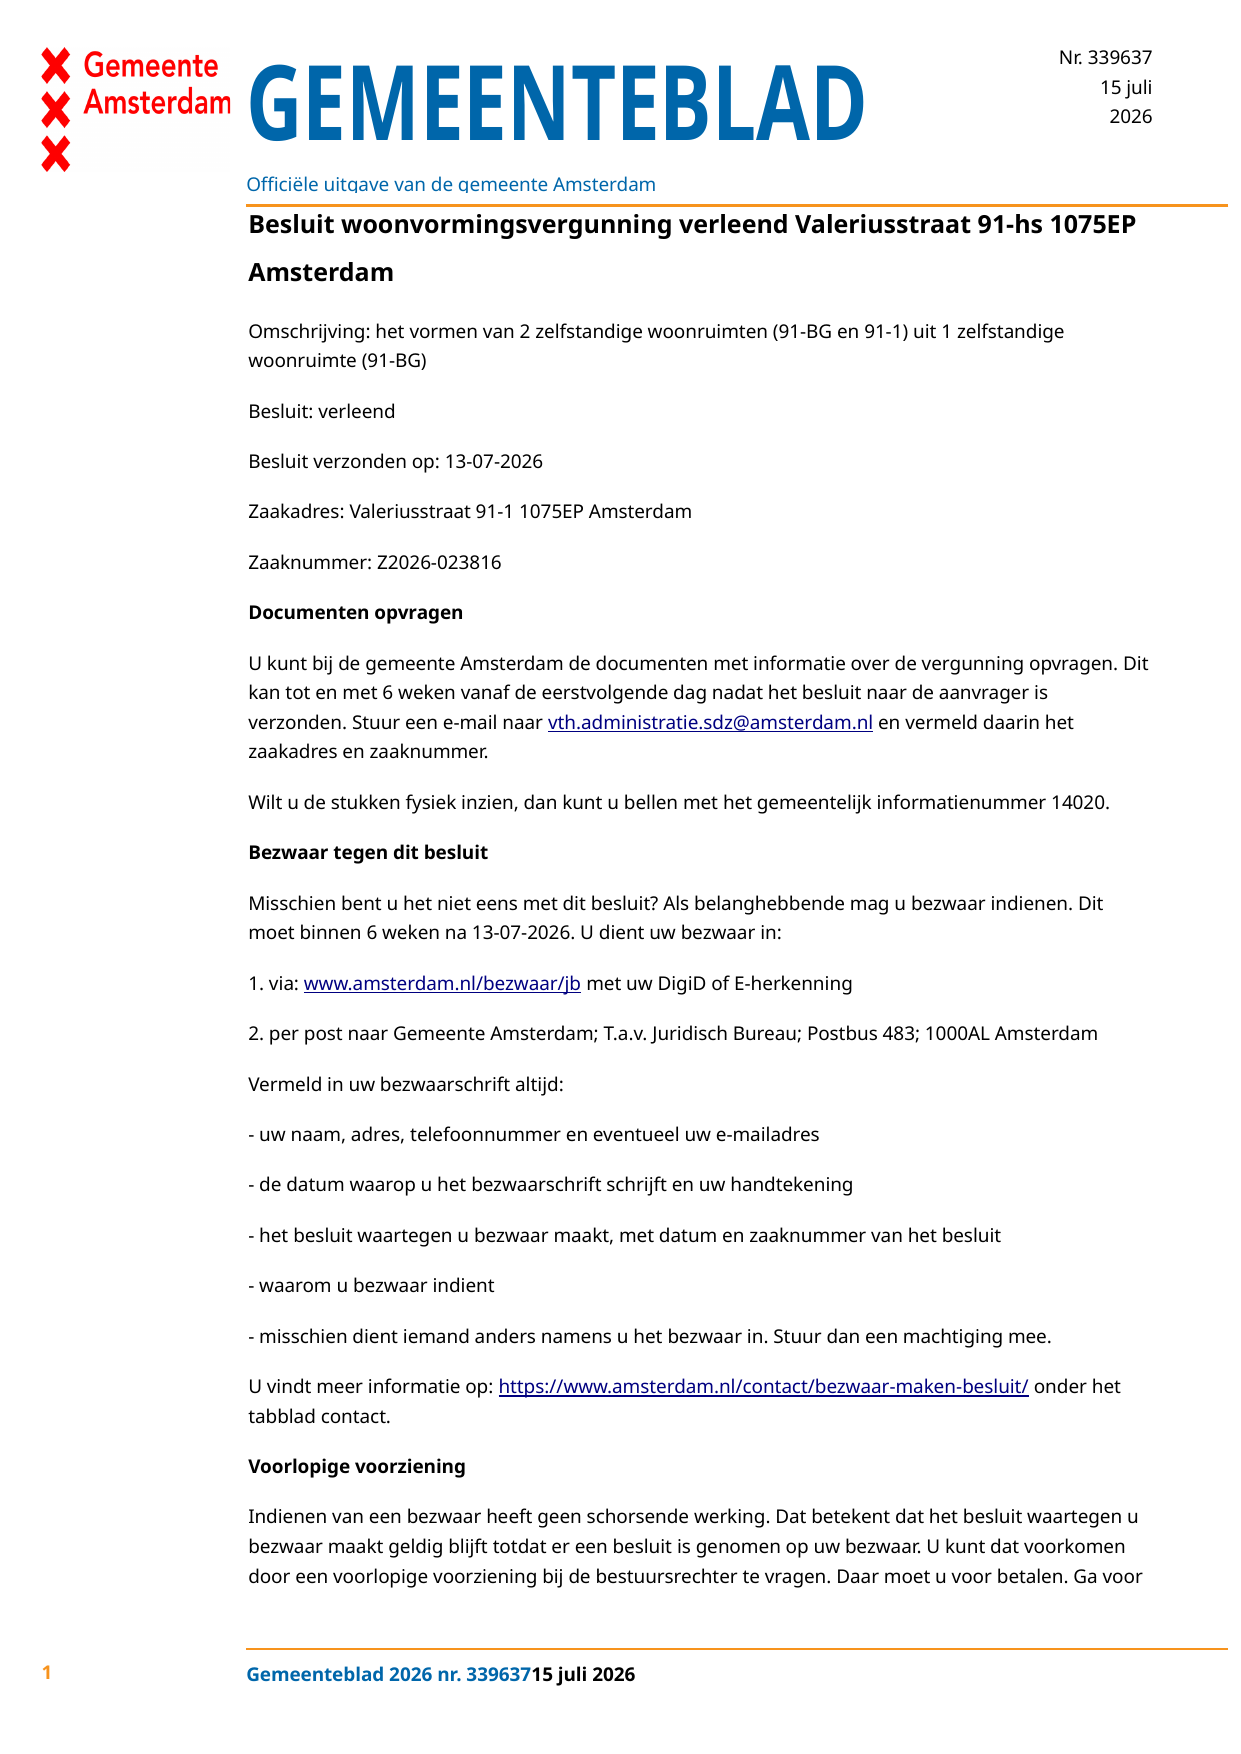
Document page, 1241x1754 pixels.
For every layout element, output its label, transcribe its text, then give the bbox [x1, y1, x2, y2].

text U vindt meer informatie op: https://www.amsterdam.nl/contact/bezwaar-maken-besluit/ onder het tabblad contact. [248, 1373, 1152, 1429]
text Voorlopige voorziening [248, 1453, 1152, 1479]
text - misschien dient iemand anders namens u het bezwaar in. Stuur dan een machtiging mee. [248, 1323, 1152, 1349]
text 1. via: www.amsterdam.nl/bezwaar/jb met uw DigiD of E-herkenning [248, 970, 1152, 996]
text Zaaknummer: Z2026-023816 [248, 549, 1152, 575]
text Documenten opvragen [248, 599, 1152, 625]
text - het besluit waartegen u bezwaar maakt, met datum en zaaknummer van het besluit [248, 1222, 1152, 1248]
text Zaakadres: Valeriusstraat 91-1 1075EP Amsterdam [248, 499, 1152, 524]
text - waarom u bezwaar indient [248, 1272, 1152, 1298]
text Indienen van een bezwaar heeft geen schorsende werking. Dat betekent dat het besluit waartegen u bezwaar maakt geldig blijft totdat er een besluit is genomen op uw bezwaar. U kunt dat voorkomen door een voorlopige voorziening bij de bestuursrechter te vragen. Daar moet u voor betalen. Ga voor [248, 1504, 1152, 1589]
picture [41, 47, 231, 172]
text Besluit verzonden op: 13-07-2026 [248, 448, 1152, 474]
text Vermeld in uw bezwaarschrift altijd: [248, 1071, 1152, 1097]
text U kunt bij de gemeente Amsterdam de documenten met informatie over de vergunning opvragen. Dit kan tot en met 6 weken vanaf de eerstvolgende dag nadat het besluit naar de aanvrager is verzonden. Stuur een e-mail naar vth.administratie.sdz@amsterdam.nl en vermeld daarin het zaakadres en zaaknummer. [248, 650, 1152, 764]
text Besluit: verleend [248, 398, 1152, 424]
text 2. per post naar Gemeente Amsterdam; T.a.v. Juridisch Bureau; Postbus 483; 1000AL Amsterdam [248, 1020, 1152, 1046]
text - de datum waarop u het bezwaarschrift schrijft en uw handtekening [248, 1172, 1152, 1197]
text - uw naam, adres, telefoonnummer en eventueel uw e-mailadres [248, 1121, 1152, 1147]
text Misschien bent u het niet eens met dit besluit? Als belanghebbende mag u bezwaar indienen. Dit moet binnen 6 weken na 13-07-2026. U dient uw bezwaar in: [248, 890, 1152, 945]
text Wilt u de stukken fysiek inzien, dan kunt u bellen met het gemeentelijk informatienummer 14020. [248, 789, 1152, 815]
text Bezwaar tegen dit besluit [248, 839, 1152, 865]
text Besluit woonvormingsvergunning verleend Valeriusstraat 91-hs 1075EP Amsterdam [248, 207, 1152, 288]
text Omschrijving: het vormen van 2 zelfstandige woonruimten (91-BG en 91-1) uit 1 zelfstandige woonruimte (91-BG) [248, 318, 1152, 373]
